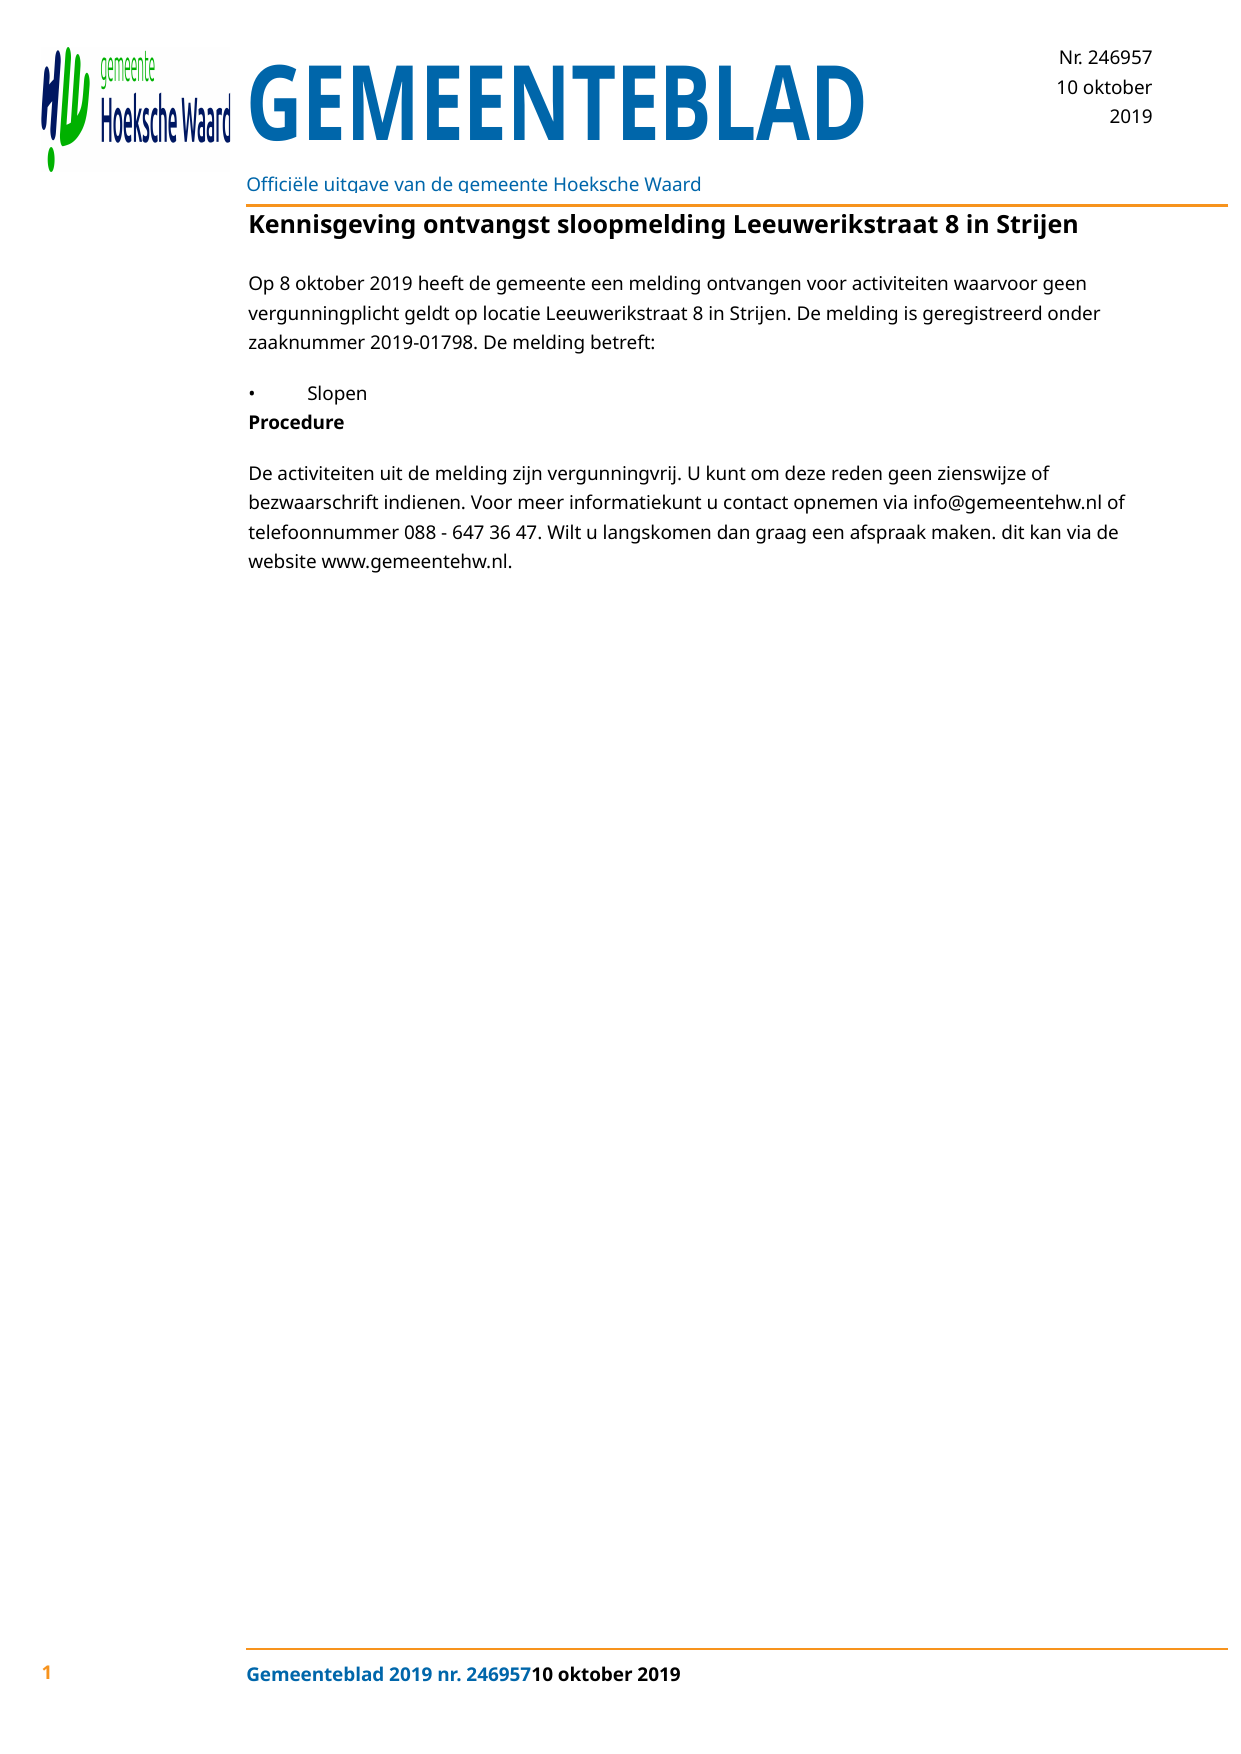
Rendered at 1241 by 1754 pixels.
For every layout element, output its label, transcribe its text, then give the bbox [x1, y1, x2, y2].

list Slopen [248, 380, 1152, 406]
text De activiteiten uit de melding zijn vergunningvrij. U kunt om deze reden geen zienswijze of bezwaarschrift indienen. Voor meer informatiekunt u contact opnemen via info@gemeentehw.nl of telefoonnummer 088 - 647 36 47. Wilt u langskomen dan graag een afspraak maken. dit kan via de website www.gemeentehw.nl. [248, 460, 1152, 574]
text Kennisgeving ontvangst sloopmelding Leeuwerikstraat 8 in Strijen [248, 207, 1152, 241]
text Op 8 oktober 2019 heeft de gemeente een melding ontvangen voor activiteiten waarvoor geen vergunningplicht geldt op locatie Leeuwerikstraat 8 in Strijen. De melding is geregistreerd onder zaaknummer 2019-01798. De melding betreft: [248, 270, 1152, 355]
picture [41, 47, 231, 172]
text Procedure [248, 409, 1152, 435]
